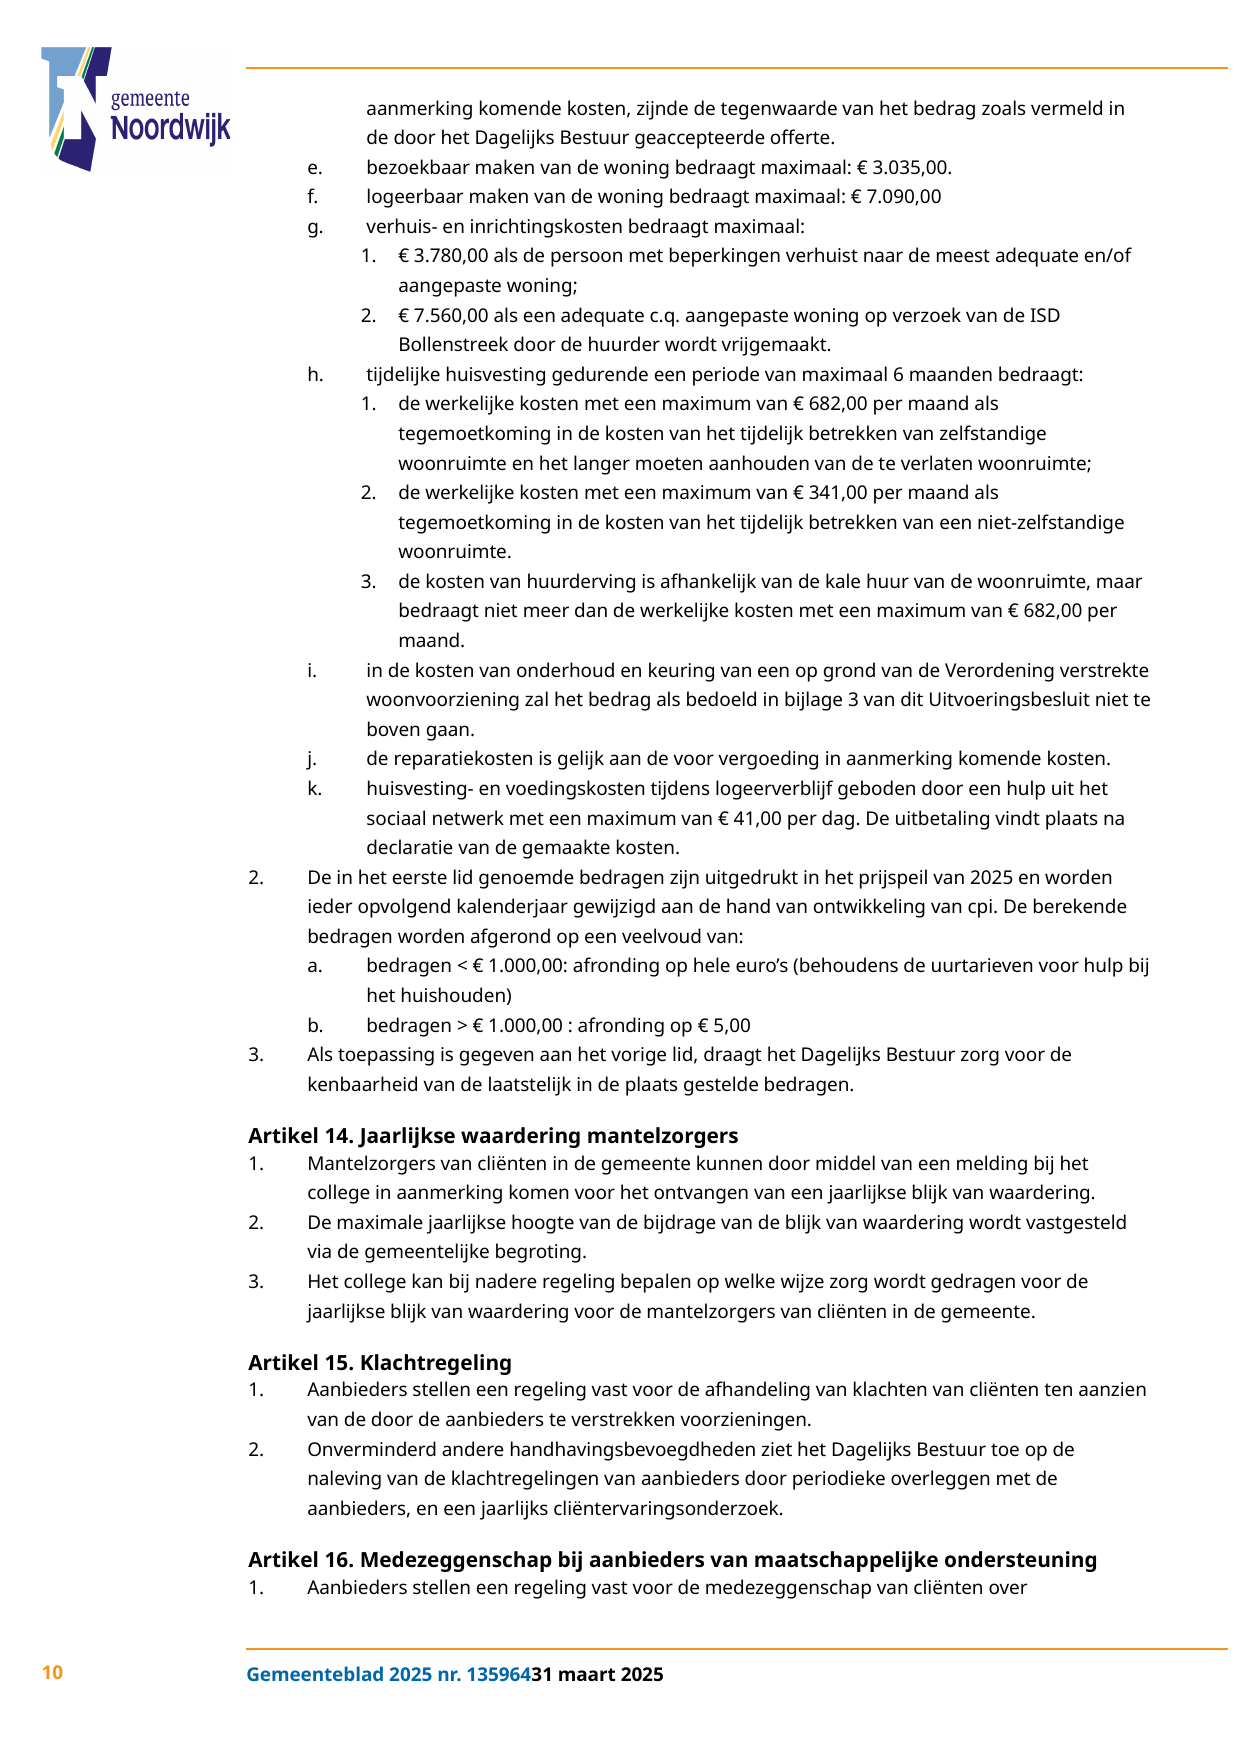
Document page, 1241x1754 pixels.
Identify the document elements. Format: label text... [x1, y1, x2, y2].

list Aanbieders stellen een regeling vast voor de afhandeling van klachten van cliënten ten aanzien van de door de aanbieders te verstrekken voorzieningen. [248, 1377, 1152, 1432]
list € 7.560,00 als een adequate c.q. aangepaste woning op verzoek van de ISD Bollenstreek door de huurder wordt vrijgemaakt. [361, 302, 1152, 357]
list de reparatiekosten is gelijk aan de voor vergoeding in aanmerking komende kosten. [307, 746, 1152, 771]
list Aanbieders stellen een regeling vast voor de medezeggenschap van cliënten over [248, 1574, 1152, 1599]
list Als toepassing is gegeven aan het vorige lid, draagt het Dagelijks Bestuur zorg voor de kenbaarheid van de laatstelijk in de plaats gestelde bedragen. [248, 1041, 1152, 1097]
list tijdelijke huisvesting gedurende een periode van maximaal 6 maanden bedraagt: [307, 361, 1152, 387]
list bezoekbaar maken van de woning bedraagt maximaal: € 3.035,00. [307, 154, 1152, 180]
list De in het eerste lid genoemde bedragen zijn uitgedrukt in het prijspeil van 2025 en worden ieder opvolgend kalenderjaar gewijzigd aan de hand van ontwikkeling van cpi. De berekende bedragen worden afgerond op een veelvoud van: [248, 864, 1152, 949]
list de werkelijke kosten met een maximum van € 682,00 per maand als tegemoetkoming in de kosten van het tijdelijk betrekken van zelfstandige woonruimte en het langer moeten aanhouden van de te verlaten woonruimte; [361, 391, 1152, 476]
list bedragen < € 1.000,00: afronding op hele euro’s (behoudens de uurtarieven voor hulp bij het huishouden) [307, 953, 1152, 1008]
list aanmerking komende kosten, zijnde de tegenwaarde van het bedrag zoals vermeld in de door het Dagelijks Bestuur geaccepteerde offerte. [307, 95, 1152, 150]
text Artikel 15. Klachtregeling [248, 1348, 1152, 1377]
list in de kosten van onderhoud en keuring van een op grond van de Verordening verstrekte woonvoorziening zal het bedrag als bedoeld in bijlage 3 van dit Uitvoeringsbesluit niet te boven gaan. [307, 657, 1152, 742]
list logeerbaar maken van de woning bedraagt maximaal: € 7.090,00 [307, 183, 1152, 209]
list € 3.780,00 als de persoon met beperkingen verhuist naar de meest adequate en/of aangepaste woning; [361, 243, 1152, 298]
list De maximale jaarlijkse hoogte van de bijdrage van de blijk van waardering wordt vastgesteld via de gemeentelijke begroting. [248, 1209, 1152, 1264]
text Artikel 14. Jaarlijkse waardering mantelzorgers [248, 1121, 1152, 1150]
list de werkelijke kosten met een maximum van € 341,00 per maand als tegemoetkoming in de kosten van het tijdelijk betrekken van een niet-zelfstandige woonruimte. [361, 479, 1152, 564]
list verhuis- en inrichtingskosten bedraagt maximaal: [307, 213, 1152, 239]
list de kosten van huurderving is afhankelijk van de kale huur van de woonruimte, maar bedraagt niet meer dan de werkelijke kosten met een maximum van € 682,00 per maand. [361, 568, 1152, 653]
text Artikel 16. Medezeggenschap bij aanbieders van maatschappelijke ondersteuning [248, 1545, 1152, 1574]
list Mantelzorgers van cliënten in de gemeente kunnen door middel van een melding bij het college in aanmerking komen voor het ontvangen van een jaarlijkse blijk van waardering. [248, 1150, 1152, 1205]
list Het college kan bij nadere regeling bepalen op welke wijze zorg wordt gedragen voor de jaarlijkse blijk van waardering voor de mantelzorgers van cliënten in de gemeente. [248, 1268, 1152, 1323]
list huisvesting- en voedingskosten tijdens logeerverblijf geboden door een hulp uit het sociaal netwerk met een maximum van € 41,00 per dag. De uitbetaling vindt plaats na declaratie van de gemaakte kosten. [307, 775, 1152, 860]
list bedragen > € 1.000,00 : afronding op € 5,00 [307, 1012, 1152, 1038]
picture [41, 47, 231, 172]
list Onverminderd andere handhavingsbevoegdheden ziet het Dagelijks Bestuur toe op de naleving van de klachtregelingen van aanbieders door periodieke overleggen met de aanbieders, en een jaarlijks cliëntervaringsonderzoek. [248, 1436, 1152, 1521]
